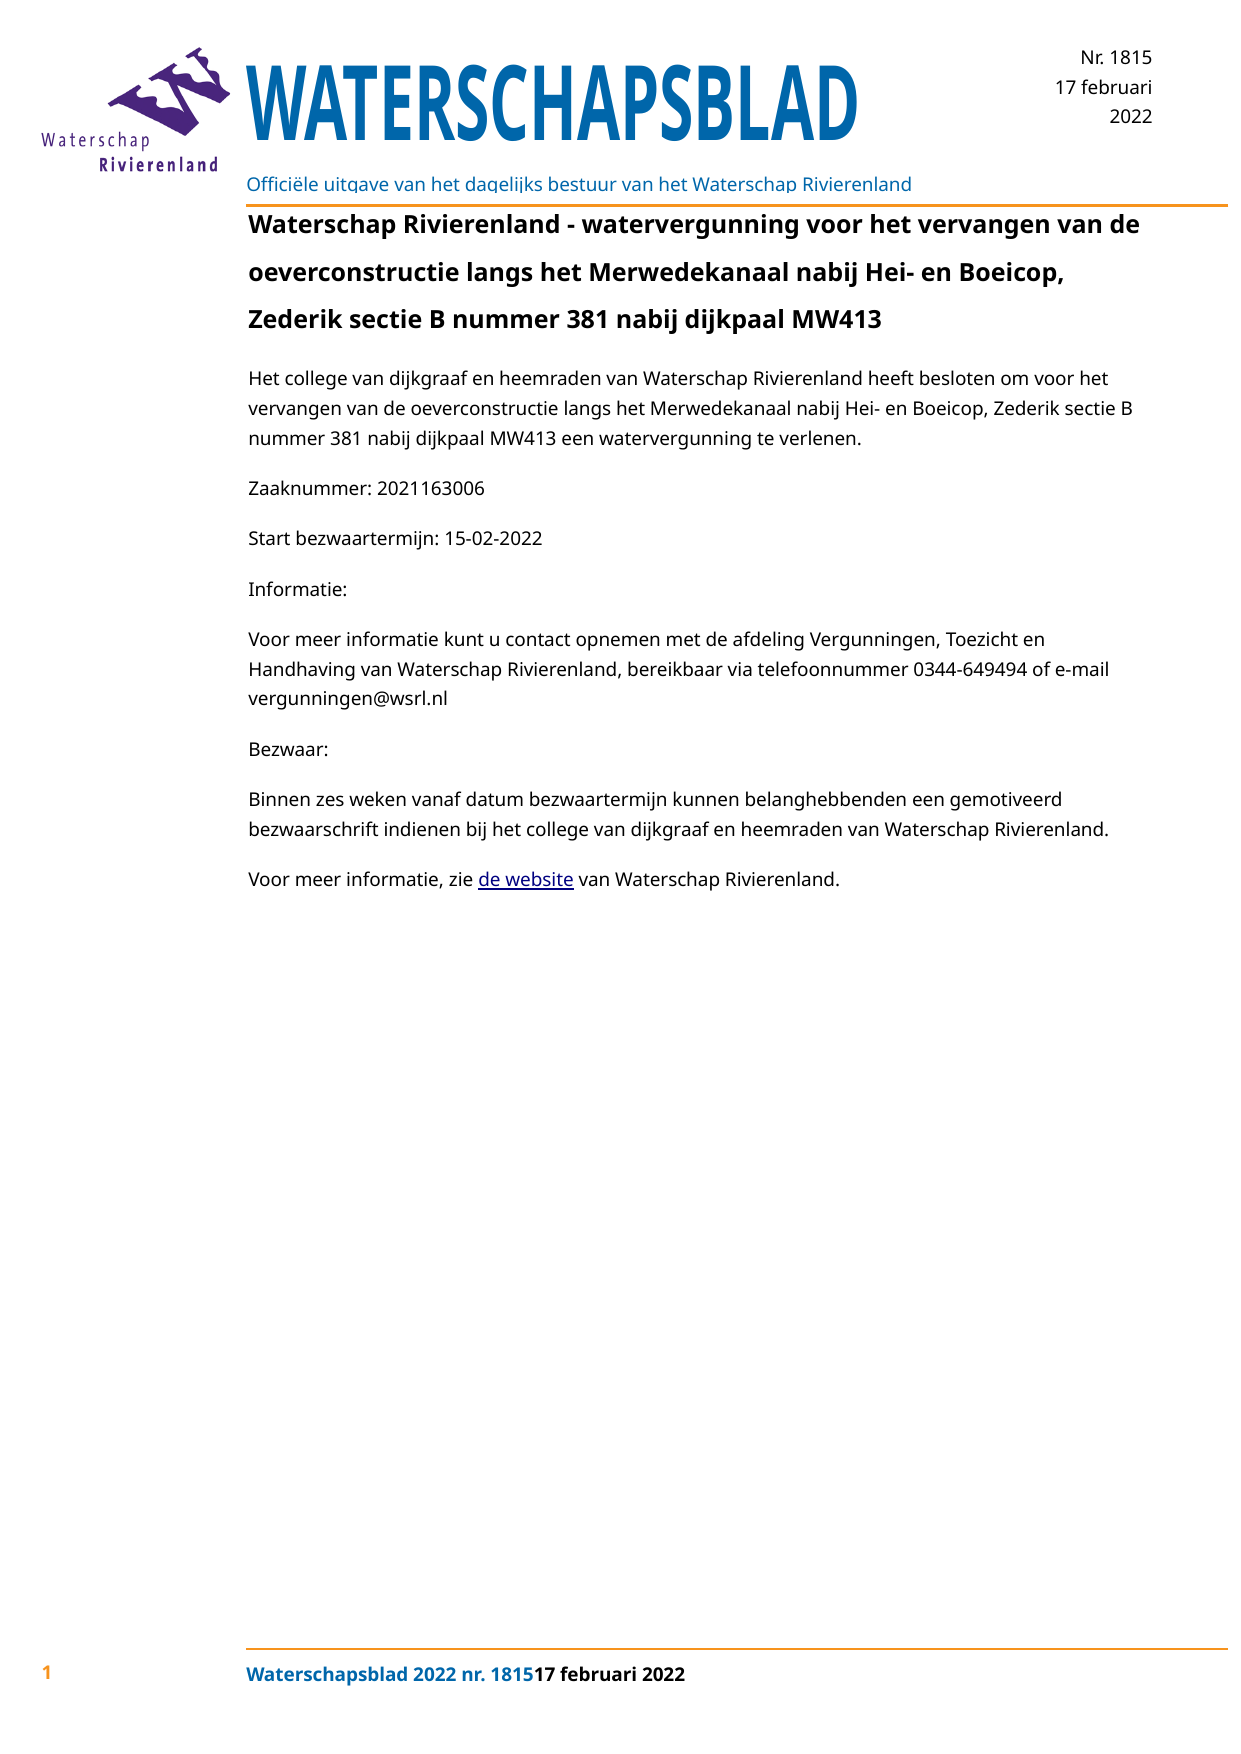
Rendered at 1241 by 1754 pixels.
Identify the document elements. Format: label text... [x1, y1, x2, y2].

picture [41, 47, 231, 172]
text Voor meer informatie kunt u contact opnemen met de afdeling Vergunningen, Toezicht en Handhaving van Waterschap Rivierenland, bereikbaar via telefoonnummer 0344-649494 of e-mail vergunningen@wsrl.nl [248, 626, 1152, 711]
text Voor meer informatie, zie de website van Waterschap Rivierenland. [248, 866, 1152, 892]
text Informatie: [248, 576, 1152, 602]
text Start bezwaartermijn: 15-02-2022 [248, 526, 1152, 551]
text Bezwaar: [248, 736, 1152, 762]
text Het college van dijkgraaf en heemraden van Waterschap Rivierenland heeft besloten om voor het vervangen van de oeverconstructie langs het Merwedekanaal nabij Hei- en Boeicop, Zederik sectie B nummer 381 nabij dijkpaal MW413 een watervergunning te verlenen. [248, 366, 1152, 450]
text Waterschap Rivierenland - watervergunning voor het vervangen van de oeverconstructie langs het Merwedekanaal nabij Hei- en Boeicop, Zederik sectie B nummer 381 nabij dijkpaal MW413 [248, 207, 1152, 336]
text Binnen zes weken vanaf datum bezwaartermijn kunnen belanghebbenden een gemotiveerd bezwaarschrift indienen bij het college van dijkgraaf en heemraden van Waterschap Rivierenland. [248, 786, 1152, 842]
text Zaaknummer: 2021163006 [248, 475, 1152, 501]
